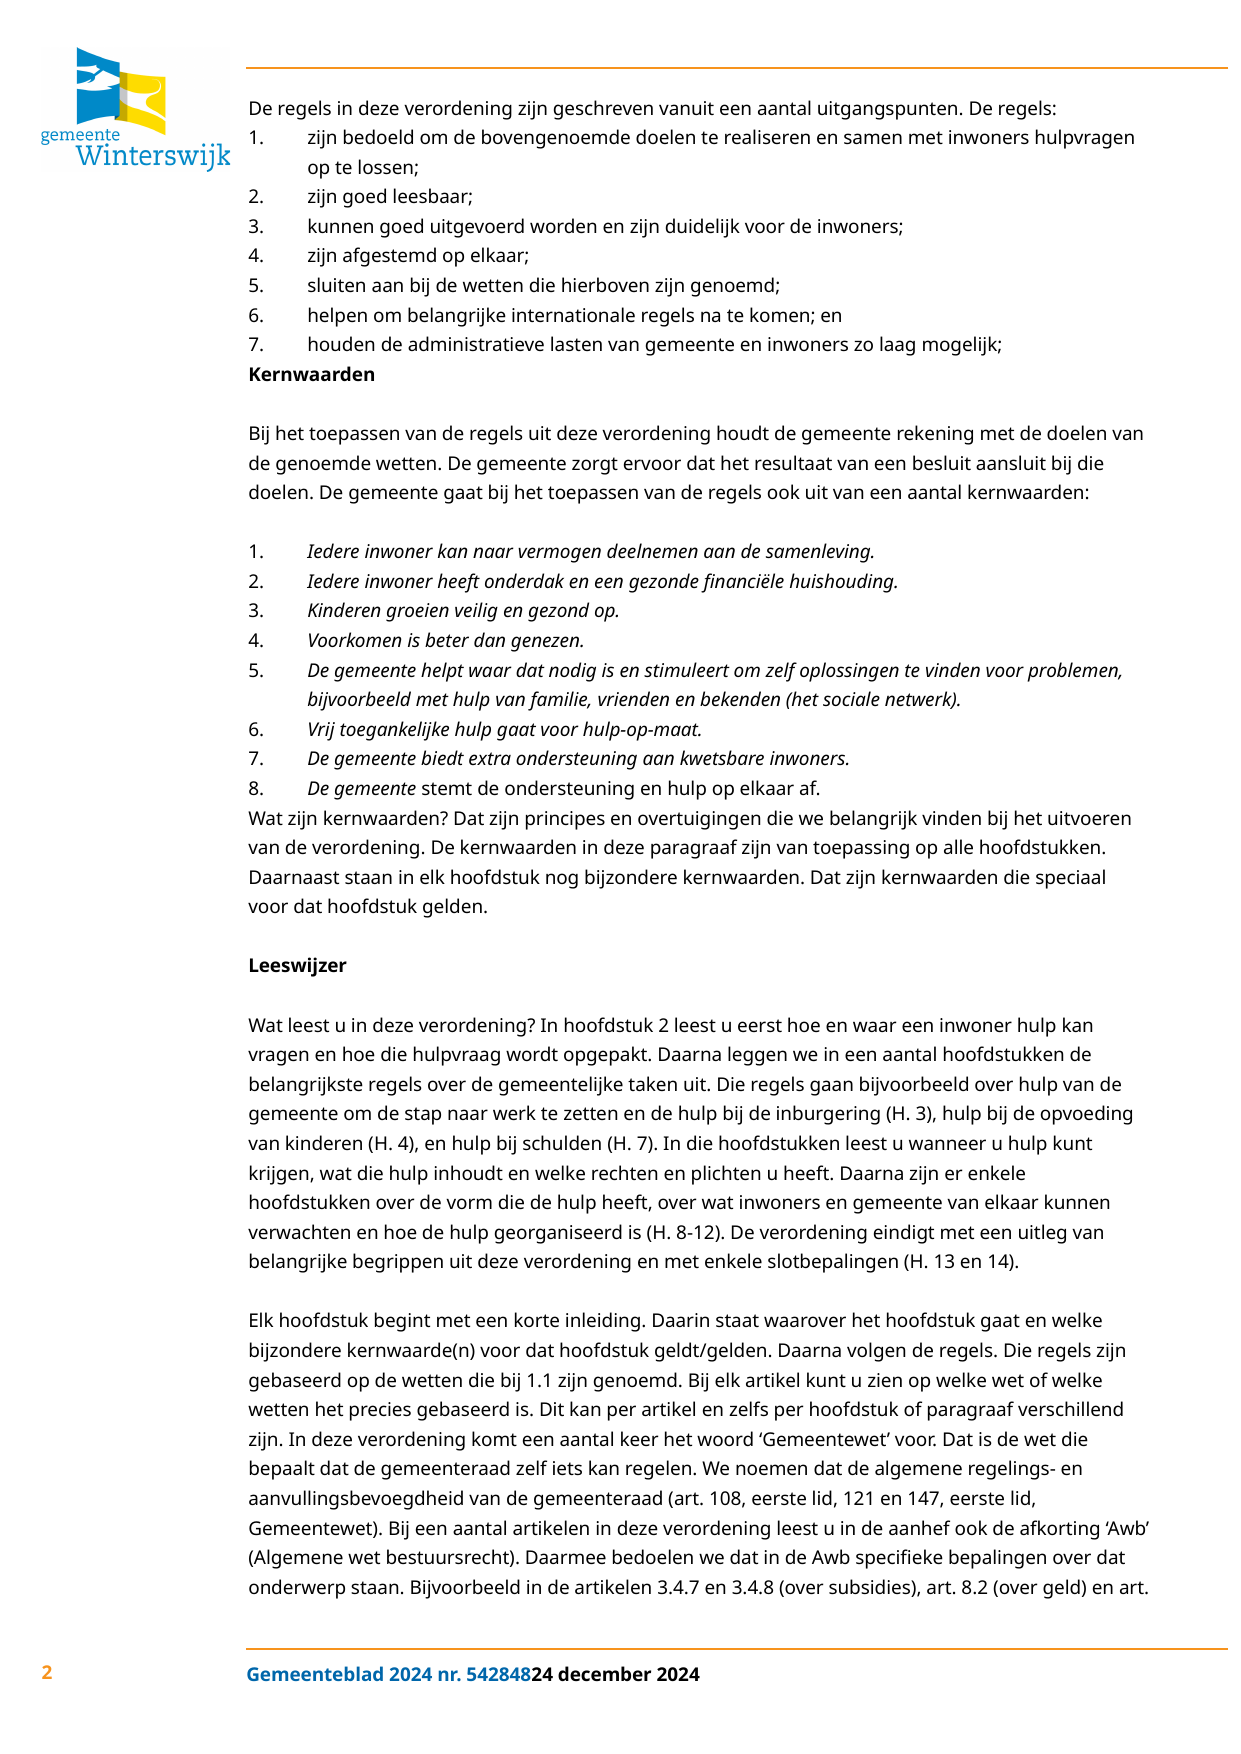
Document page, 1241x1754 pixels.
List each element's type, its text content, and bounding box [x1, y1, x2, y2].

list De gemeente stemt de ondersteuning en hulp op elkaar af. [248, 775, 1152, 801]
text Wat zijn kernwaarden? Dat zijn principes en overtuigingen die we belangrijk vinden bij het uitvoeren van de verordening. De kernwaarden in deze paragraaf zijn van toepassing op alle hoofdstukken. Daarnaast staan in elk hoofdstuk nog bijzondere kernwaarden. Dat zijn kernwaarden die speciaal voor dat hoofdstuk gelden. [248, 805, 1152, 919]
list zijn afgestemd op elkaar; [248, 243, 1152, 268]
list De gemeente helpt waar dat nodig is en stimuleert om zelf oplossingen te vinden voor problemen, bijvoorbeeld met hulp van familie, vrienden en bekenden (het sociale netwerk). [248, 657, 1152, 712]
list houden de administratieve lasten van gemeente en inwoners zo laag mogelijk; [248, 331, 1152, 357]
list zijn bedoeld om de bovengenoemde doelen te realiseren en samen met inwoners hulpvragen op te lossen; [248, 124, 1152, 180]
picture [225, 153, 231, 162]
picture [41, 47, 231, 172]
list zijn goed leesbaar; [248, 183, 1152, 209]
list sluiten aan bij de wetten die hierboven zijn genoemd; [248, 272, 1152, 298]
list De gemeente biedt extra ondersteuning aan kwetsbare inwoners. [248, 746, 1152, 771]
list Voorkomen is beter dan genezen. [248, 627, 1152, 653]
list Vrij toegankelijke hulp gaat voor hulp-op-maat. [248, 716, 1152, 742]
text Wat leest u in deze verordening? In hoofdstuk 2 leest u eerst hoe en waar een inwoner hulp kan vragen en hoe die hulpvraag wordt opgepakt. Daarna leggen we in een aantal hoofdstukken de belangrijkste regels over de gemeentelijke taken uit. Die regels gaan bijvoorbeeld over hulp van de gemeente om de stap naar werk te zetten en de hulp bij de inburgering (H. 3), hulp bij de opvoeding van kinderen (H. 4), en hulp bij schulden (H. 7). In die hoofdstukken leest u wanneer u hulp kunt krijgen, wat die hulp inhoudt en welke rechten en plichten u heeft. Daarna zijn er enkele hoofdstukken over de vorm die de hulp heeft, over wat inwoners en gemeente van elkaar kunnen verwachten en hoe de hulp georganiseerd is (H. 8-12). De verordening eindigt met een uitleg van belangrijke begrippen uit deze verordening en met enkele slotbepalingen (H. 13 en 14). [248, 1012, 1152, 1274]
list Iedere inwoner kan naar vermogen deelnemen aan de samenleving. [248, 538, 1152, 564]
text Kernwaarden [248, 361, 1152, 387]
list kunnen goed uitgevoerd worden en zijn duidelijk voor de inwoners; [248, 213, 1152, 239]
text Bij het toepassen van de regels uit deze verordening houdt de gemeente rekening met de doelen van de genoemde wetten. De gemeente zorgt ervoor dat het resultaat van een besluit aansluit bij die doelen. De gemeente gaat bij het toepassen van de regels ook uit van een aantal kernwaarden: [248, 420, 1152, 505]
text Elk hoofdstuk begint met een korte inleiding. Daarin staat waarover het hoofdstuk gaat en welke bijzondere kernwaarde(n) voor dat hoofdstuk geldt/gelden. Daarna volgen de regels. Die regels zijn gebaseerd op de wetten die bij 1.1 zijn genoemd. Bij elk artikel kunt u zien op welke wet of welke wetten het precies gebaseerd is. Dit kan per artikel en zelfs per hoofdstuk of paragraaf verschillend zijn. In deze verordening komt een aantal keer het woord ‘Gemeentewet’ voor. Dat is de wet die bepaalt dat de gemeenteraad zelf iets kan regelen. We noemen dat de algemene regelings- en aanvullingsbevoegdheid van de gemeenteraad (art. 108, eerste lid, 121 en 147, eerste lid, Gemeentewet). Bij een aantal artikelen in deze verordening leest u in de aanhef ook de afkorting ‘Awb’ (Algemene wet bestuursrecht). Daarmee bedoelen we dat in de Awb specifieke bepalingen over dat onderwerp staan. Bijvoorbeeld in de artikelen 3.4.7 en 3.4.8 (over subsidies), art. 8.2 (over geld) en art. [248, 1308, 1152, 1600]
list Kinderen groeien veilig en gezond op. [248, 598, 1152, 623]
text De regels in deze verordening zijn geschreven vanuit een aantal uitgangspunten. De regels: [248, 95, 1152, 121]
text Leeswijzer [248, 953, 1152, 978]
list helpen om belangrijke internationale regels na te komen; en [248, 302, 1152, 328]
list Iedere inwoner heeft onderdak en een gezonde financiële huishouding. [248, 568, 1152, 594]
